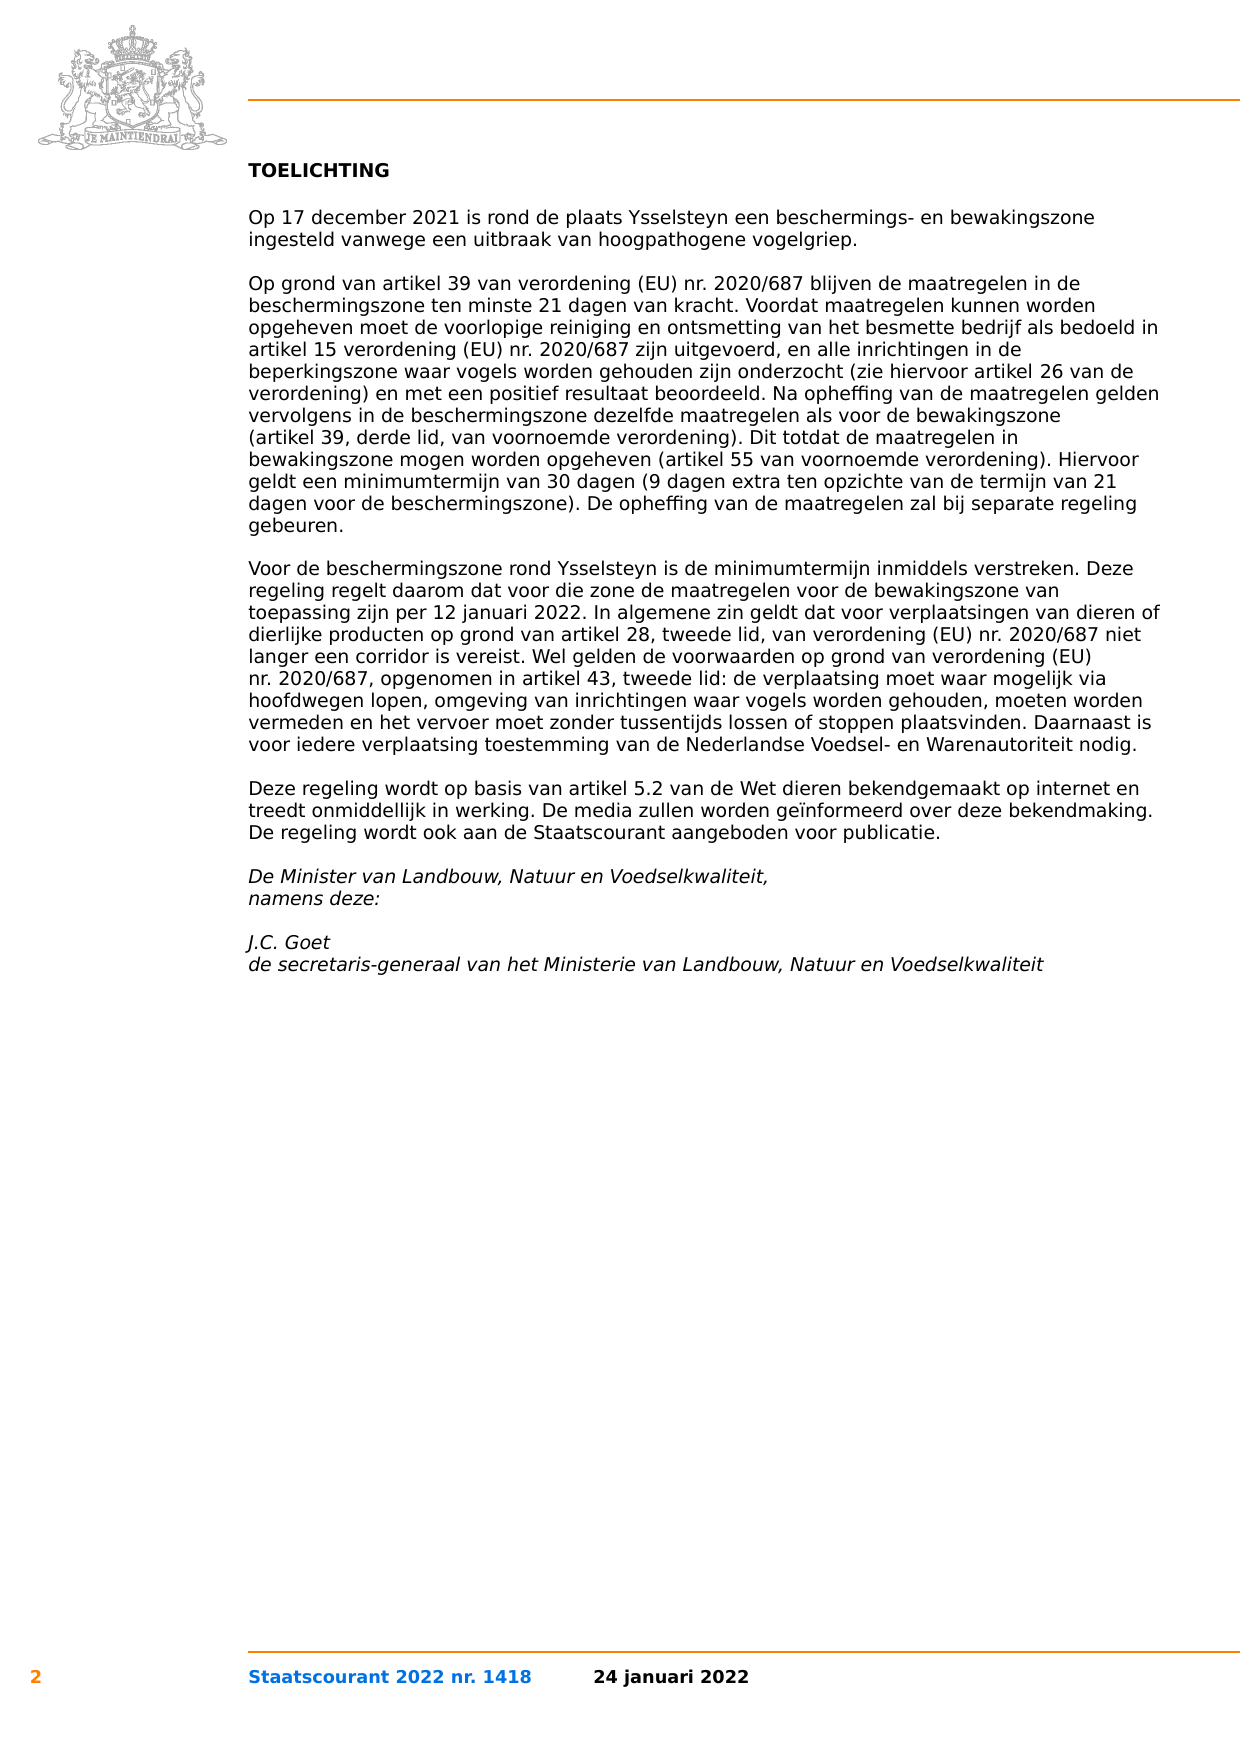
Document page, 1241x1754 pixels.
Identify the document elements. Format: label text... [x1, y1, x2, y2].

text De Minister van Landbouw, Natuur en Voedselkwaliteit, namens deze: J.C. Goet de secretaris-generaal van het Ministerie van Landbouw, Natuur en Voedselkwaliteit [248, 866, 1163, 976]
text Op 17 december 2021 is rond de plaats Ysselsteyn een beschermings- en bewakingszone ingesteld vanwege een uitbraak van hoogpathogene vogelgriep. [248, 207, 1163, 251]
text Deze regeling wordt op basis van artikel 5.2 van de Wet dieren bekendgemaakt op internet en treedt onmiddellijk in werking. De media zullen worden geïnformeerd over deze bekendmaking. De regeling wordt ook aan de Staatscourant aangeboden voor publicatie. [248, 778, 1163, 844]
text Op grond van artikel 39 van verordening (EU) nr. 2020/687 blijven de maatregelen in de beschermingszone ten minste 21 dagen van kracht. Voordat maatregelen kunnen worden opgeheven moet de voorlopige reiniging en ontsmetting van het besmette bedrijf als bedoeld in artikel 15 verordening (EU) nr. 2020/687 zijn uitgevoerd, en alle inrichtingen in de beperkingszone waar vogels worden gehouden zijn onderzocht (zie hiervoor artikel 26 van de verordening) en met een positief resultaat beoordeeld. Na opheffing van de maatregelen gelden vervolgens in de beschermingszone dezelfde maatregelen als voor de bewakingszone (artikel 39, derde lid, van voornoemde verordening). Dit totdat de maatregelen in bewakingszone mogen worden opgeheven (artikel 55 van voornoemde verordening). Hiervoor geldt een minimumtermijn van 30 dagen (9 dagen extra ten opzichte van de termijn van 21 dagen voor de beschermingszone). De opheffing van de maatregelen zal bij separate regeling gebeuren. [248, 273, 1163, 536]
text Voor de beschermingszone rond Ysselsteyn is de minimumtermijn inmiddels verstreken. Deze regeling regelt daarom dat voor die zone de maatregelen voor de bewakingszone van toepassing zijn per 12 januari 2022. In algemene zin geldt dat voor verplaatsingen van dieren of dierlijke producten op grond van artikel 28, tweede lid, van verordening (EU) nr. 2020/687 niet langer een corridor is vereist. Wel gelden de voorwaarden op grond van verordening (EU) nr. 2020/687, opgenomen in artikel 43, tweede lid: de verplaatsing moet waar mogelijk via hoofdwegen lopen, omgeving van inrichtingen waar vogels worden gehouden, moeten worden vermeden en het vervoer moet zonder tussentijds lossen of stoppen plaatsvinden. Daarnaast is voor iedere verplaatsing toestemming van de Nederlandse Voedsel- en Warenautoriteit nodig. [248, 558, 1163, 756]
subtitle TOELICHTING [248, 160, 1163, 182]
picture [38, 25, 227, 150]
